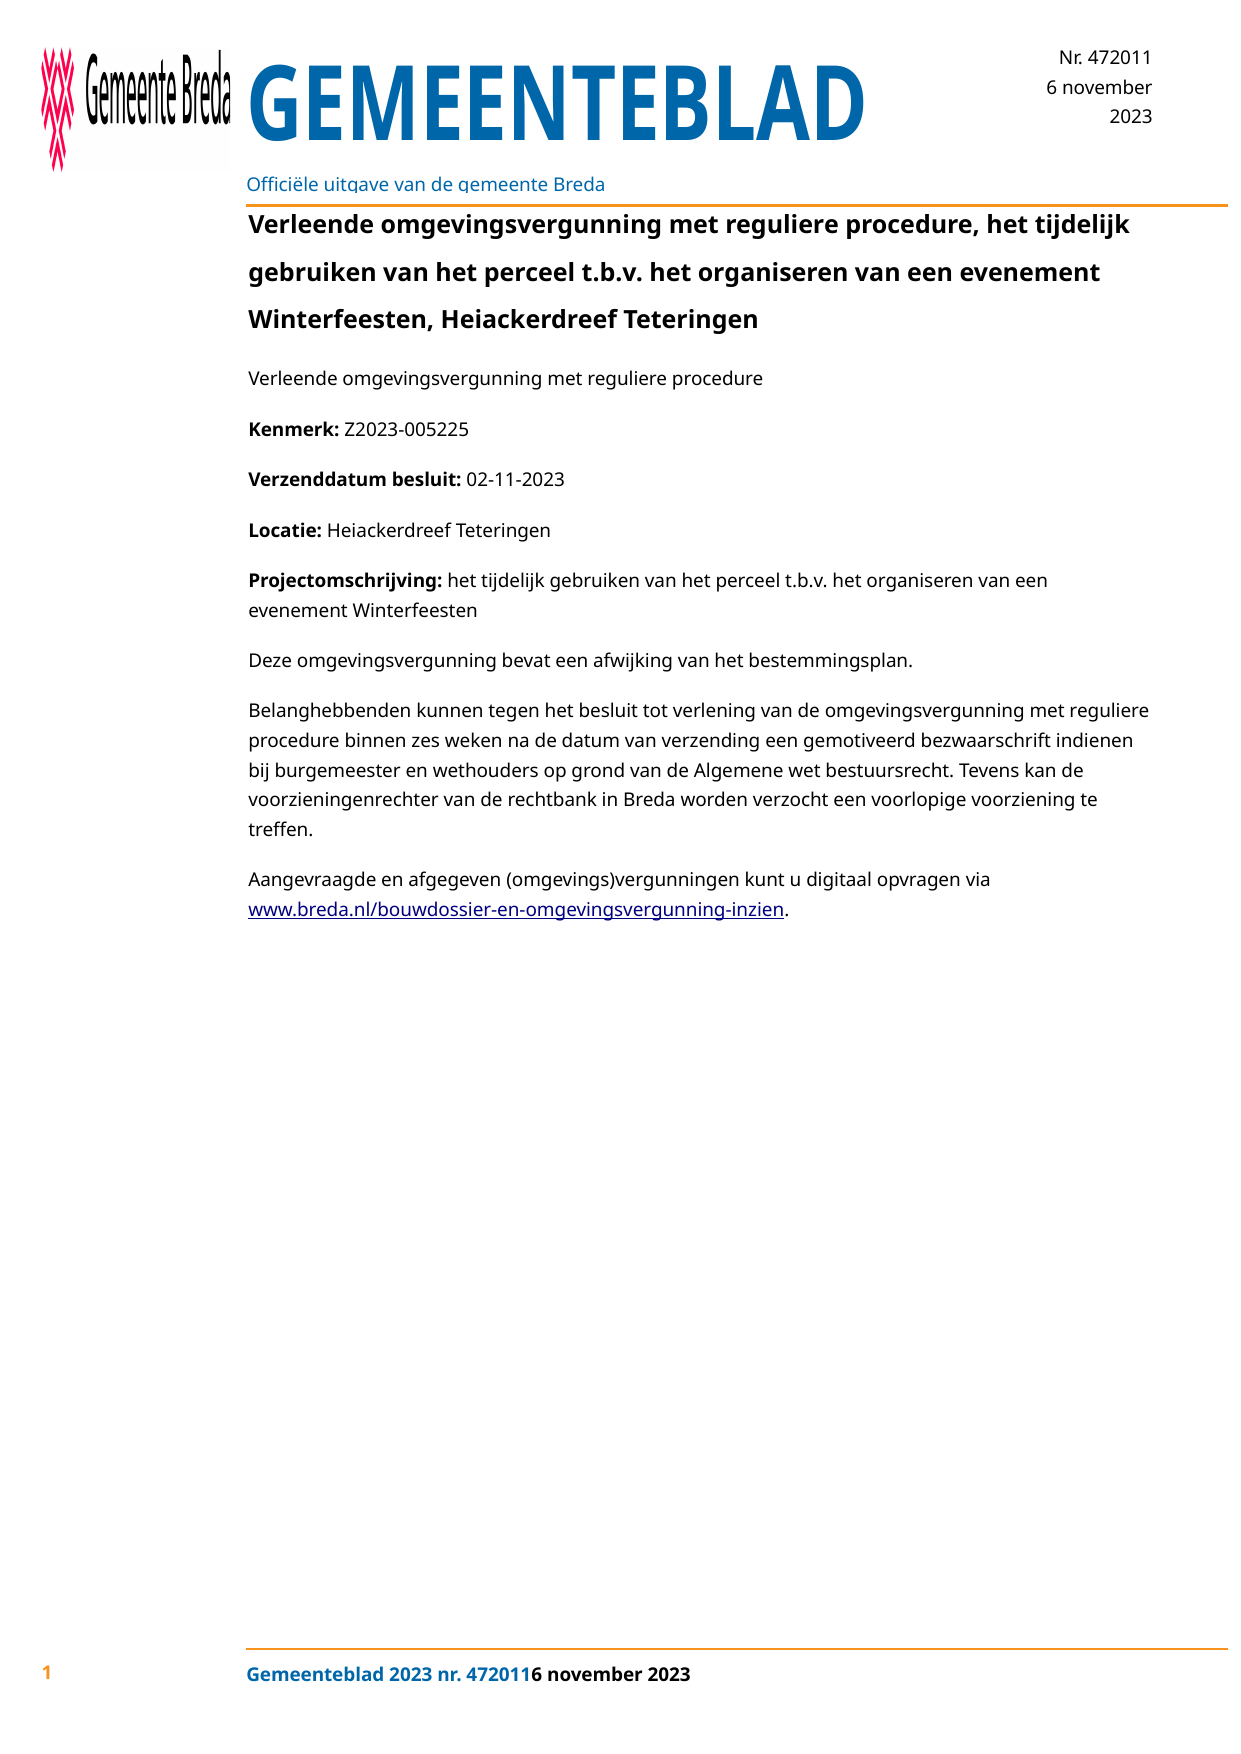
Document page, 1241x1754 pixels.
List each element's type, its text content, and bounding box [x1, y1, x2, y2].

text Verleende omgevingsvergunning met reguliere procedure, het tijdelijk gebruiken van het perceel t.b.v. het organiseren van een evenement Winterfeesten, Heiackerdreef Teteringen [248, 207, 1152, 336]
text Verzenddatum besluit: 02-11-2023 [248, 466, 1152, 492]
text Deze omgevingsvergunning bevat een afwijking van het bestemmingsplan. [248, 647, 1152, 673]
text Projectomschrijving: het tijdelijk gebruiken van het perceel t.b.v. het organiseren van een evenement Winterfeesten [248, 567, 1152, 622]
text Belanghebbenden kunnen tegen het besluit tot verlening van de omgevingsvergunning met reguliere procedure binnen zes weken na de datum van verzending een gemotiveerd bezwaarschrift indienen bij burgemeester en wethouders op grond van de Algemene wet bestuursrecht. Tevens kan de voorzieningenrechter van de rechtbank in Breda worden verzocht een voorlopige voorziening te treffen. [248, 698, 1152, 842]
text Verleende omgevingsvergunning met reguliere procedure [248, 366, 1152, 391]
text Kenmerk: Z2023-005225 [248, 416, 1152, 442]
text Aangevraagde en afgegeven (omgevings)vergunningen kunt u digitaal opvragen via www.breda.nl/bouwdossier-en-omgevingsvergunning-inzien. [248, 866, 1152, 922]
picture [41, 47, 231, 172]
text Locatie: Heiackerdreef Teteringen [248, 517, 1152, 542]
